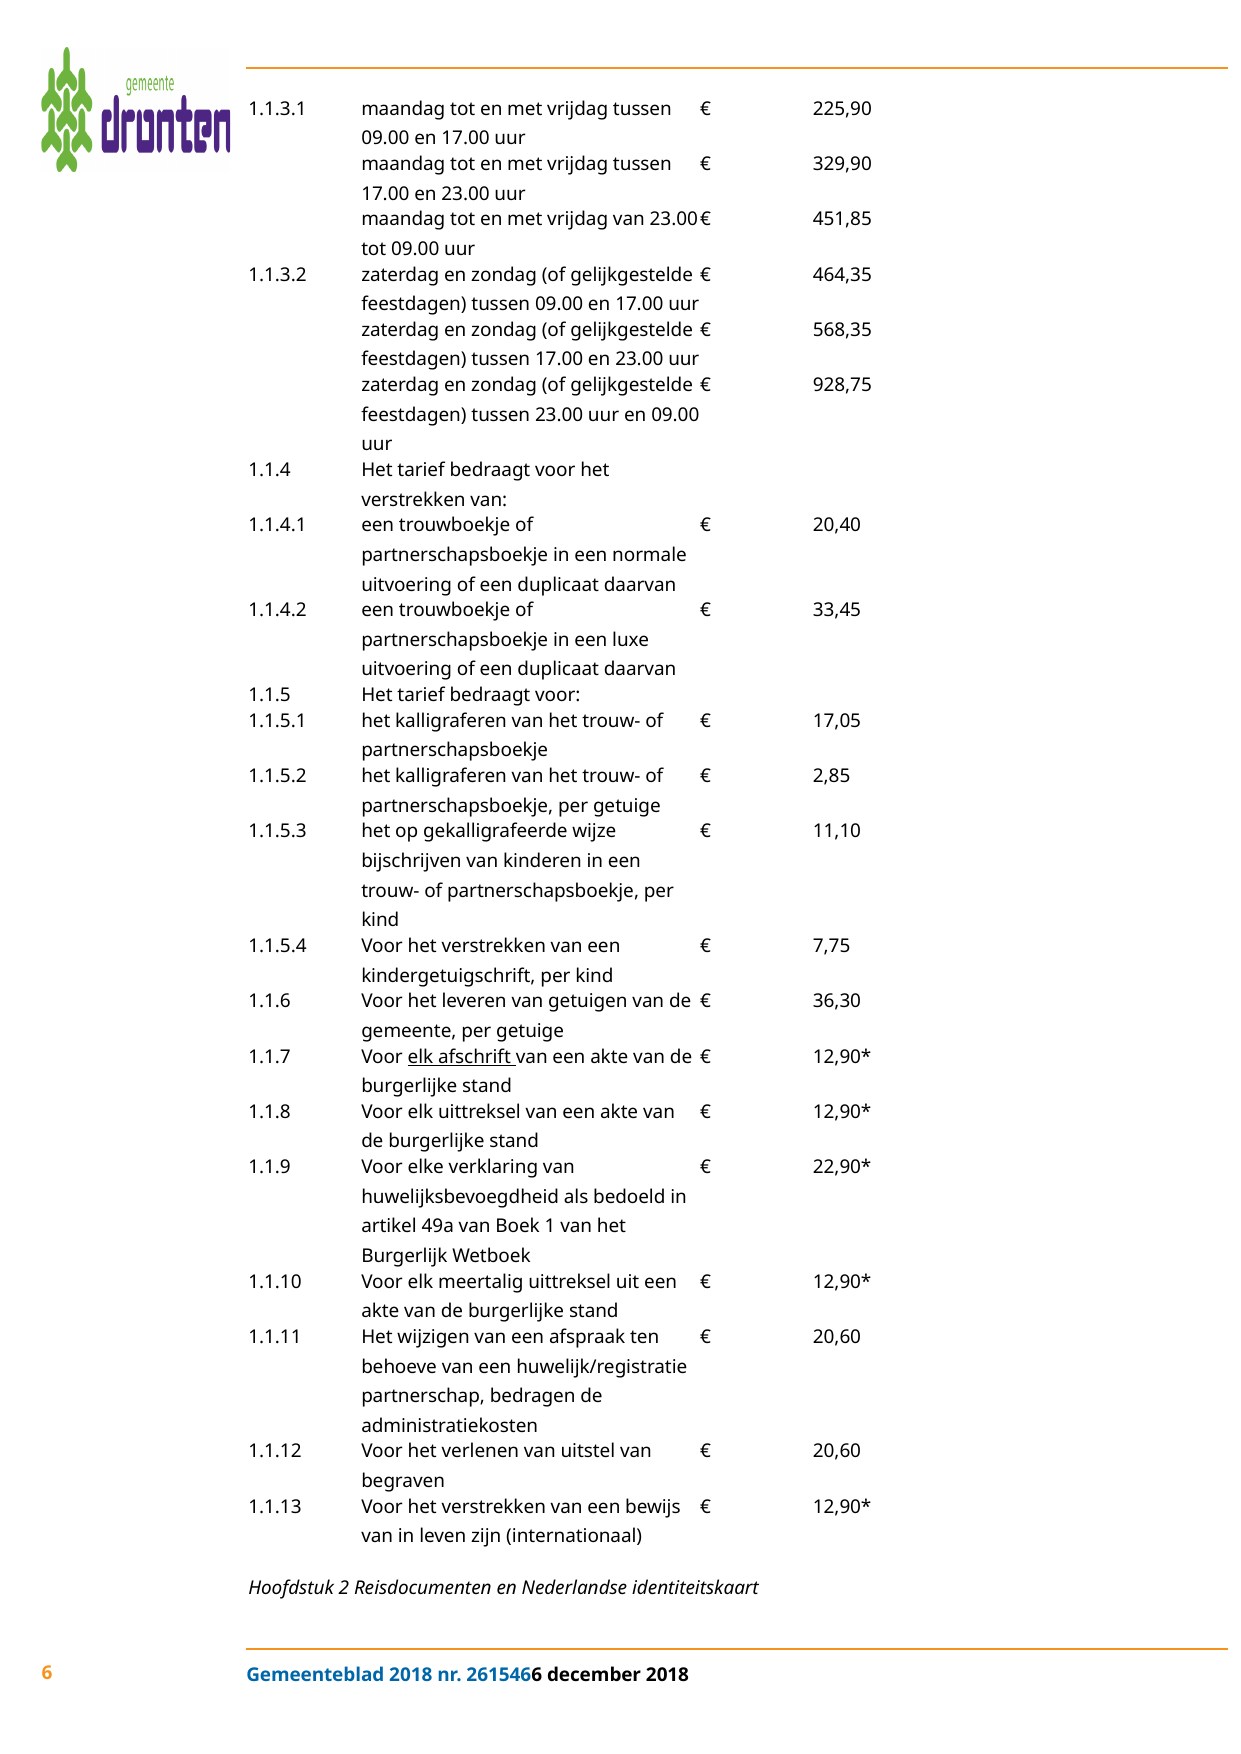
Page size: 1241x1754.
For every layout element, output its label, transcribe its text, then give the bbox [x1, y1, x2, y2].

table_cell [813, 681, 1038, 707]
table_cell 33,45 [813, 596, 1038, 681]
table_cell 928,75 [813, 371, 1038, 456]
table_cell zaterdag en zondag (of gelijkgestelde feestdagen) tussen 23.00 uur en 09.00 uur [361, 371, 700, 456]
table_cell € [700, 1438, 813, 1493]
table_cell maandag tot en met vrijdag tussen 17.00 en 23.00 uur [361, 150, 700, 205]
picture [41, 47, 231, 172]
table_cell € [700, 1043, 813, 1098]
table_cell 1.1.7 [248, 1043, 361, 1098]
table_cell 1.1.5.2 [248, 763, 361, 818]
table_cell € [700, 95, 813, 150]
table_cell 11,10 [813, 818, 1038, 932]
table_cell € [700, 316, 813, 371]
table_cell 1.1.8 [248, 1098, 361, 1153]
table_cell € [700, 150, 813, 205]
table_cell maandag tot en met vrijdag tussen 09.00 en 17.00 uur [361, 95, 700, 150]
table_cell € [700, 707, 813, 762]
table_cell [248, 1548, 926, 1574]
table_cell 7,75 [813, 932, 1038, 987]
table_cell 464,35 [813, 261, 1038, 316]
table_cell € [700, 1493, 813, 1548]
table_cell Voor elke verklaring van huwelijksbevoegdheid als bedoeld in artikel 49a van Boek 1 van het Burgerlijk Wetboek [361, 1154, 700, 1268]
table_cell Voor het verstrekken van een kindergetuigschrift, per kind [361, 932, 700, 987]
table_cell 1.1.3.2 [248, 261, 361, 316]
table_cell 1.1.5 [248, 681, 361, 707]
table_cell [248, 371, 361, 456]
table_cell [248, 316, 361, 371]
table_cell 329,90 [813, 150, 1038, 205]
table_cell 20,60 [813, 1438, 1038, 1493]
table_cell 36,30 [813, 988, 1038, 1043]
table_cell 12,90* [813, 1043, 1038, 1098]
table_cell Het wijzigen van een afspraak ten behoeve van een huwelijk/registratie partnerschap, bedragen de administratiekosten [361, 1323, 700, 1438]
table_cell 22,90* [813, 1154, 1038, 1268]
table_cell 1.1.4 [248, 456, 361, 512]
table_cell het op gekalligrafeerde wijze bijschrijven van kinderen in een trouw- of partnerschapsboekje, per kind [361, 818, 700, 932]
table_cell € [700, 205, 813, 261]
table_cell 568,35 [813, 316, 1038, 371]
table_cell [700, 681, 813, 707]
table_cell € [700, 1323, 813, 1438]
table_cell Voor elk afschrift van een akte van de burgerlijke stand [361, 1043, 700, 1098]
table_cell € [700, 818, 813, 932]
table_cell € [700, 1098, 813, 1153]
table_cell maandag tot en met vrijdag van 23.00 tot 09.00 uur [361, 205, 700, 261]
table_cell Het tarief bedraagt voor het verstrekken van: [361, 456, 700, 512]
table_cell Het tarief bedraagt voor: [361, 681, 700, 707]
table_cell € [700, 512, 813, 596]
table_cell € [700, 1268, 813, 1323]
table_cell het kalligraferen van het trouw- of partnerschapsboekje, per getuige [361, 763, 700, 818]
table_cell 1.1.6 [248, 988, 361, 1043]
table_cell € [700, 596, 813, 681]
table_cell 20,60 [813, 1323, 1038, 1438]
table_cell € [700, 932, 813, 987]
table_cell [813, 456, 1038, 512]
table_cell 12,90* [813, 1098, 1038, 1153]
table_cell [248, 150, 361, 205]
table_cell 225,90 [813, 95, 1038, 150]
table_cell 1.1.9 [248, 1154, 361, 1268]
table_cell [700, 456, 813, 512]
table_cell 1.1.3.1 [248, 95, 361, 150]
table_cell € [700, 261, 813, 316]
table_cell Voor het leveren van getuigen van de gemeente, per getuige [361, 988, 700, 1043]
table_cell 20,40 [813, 512, 1038, 596]
table_cell Hoofdstuk 2 Reisdocumenten en Nederlandse identiteitskaart [248, 1574, 926, 1600]
table_cell 12,90* [813, 1493, 1038, 1548]
table_cell € [700, 371, 813, 456]
table_cell [248, 205, 361, 261]
table_cell 17,05 [813, 707, 1038, 762]
table_cell 2,85 [813, 763, 1038, 818]
table_cell € [700, 1154, 813, 1268]
table_cell Voor elk meertalig uittreksel uit een akte van de burgerlijke stand [361, 1268, 700, 1323]
table_cell Voor het verlenen van uitstel van begraven [361, 1438, 700, 1493]
table_cell € [700, 988, 813, 1043]
table_cell 12,90* [813, 1268, 1038, 1323]
table_cell 1.1.5.3 [248, 818, 361, 932]
table_cell het kalligraferen van het trouw- of partnerschapsboekje [361, 707, 700, 762]
table_cell Voor elk uittreksel van een akte van de burgerlijke stand [361, 1098, 700, 1153]
table_cell 1.1.5.4 [248, 932, 361, 987]
table_cell 1.1.10 [248, 1268, 361, 1323]
table_cell 1.1.5.1 [248, 707, 361, 762]
table_cell 451,85 [813, 205, 1038, 261]
table_cell € [700, 763, 813, 818]
table_cell 1.1.11 [248, 1323, 361, 1438]
table_cell 1.1.4.1 [248, 512, 361, 596]
table_cell Voor het verstrekken van een bewijs van in leven zijn (internationaal) [361, 1493, 700, 1548]
table_cell 1.1.4.2 [248, 596, 361, 681]
table_cell een trouwboekje of partnerschapsboekje in een normale uitvoering of een duplicaat daarvan [361, 512, 700, 596]
table_cell zaterdag en zondag (of gelijkgestelde feestdagen) tussen 09.00 en 17.00 uur [361, 261, 700, 316]
table_cell zaterdag en zondag (of gelijkgestelde feestdagen) tussen 17.00 en 23.00 uur [361, 316, 700, 371]
table_cell een trouwboekje of partnerschapsboekje in een luxe uitvoering of een duplicaat daarvan [361, 596, 700, 681]
table_cell 1.1.13 [248, 1493, 361, 1548]
table_cell 1.1.12 [248, 1438, 361, 1493]
